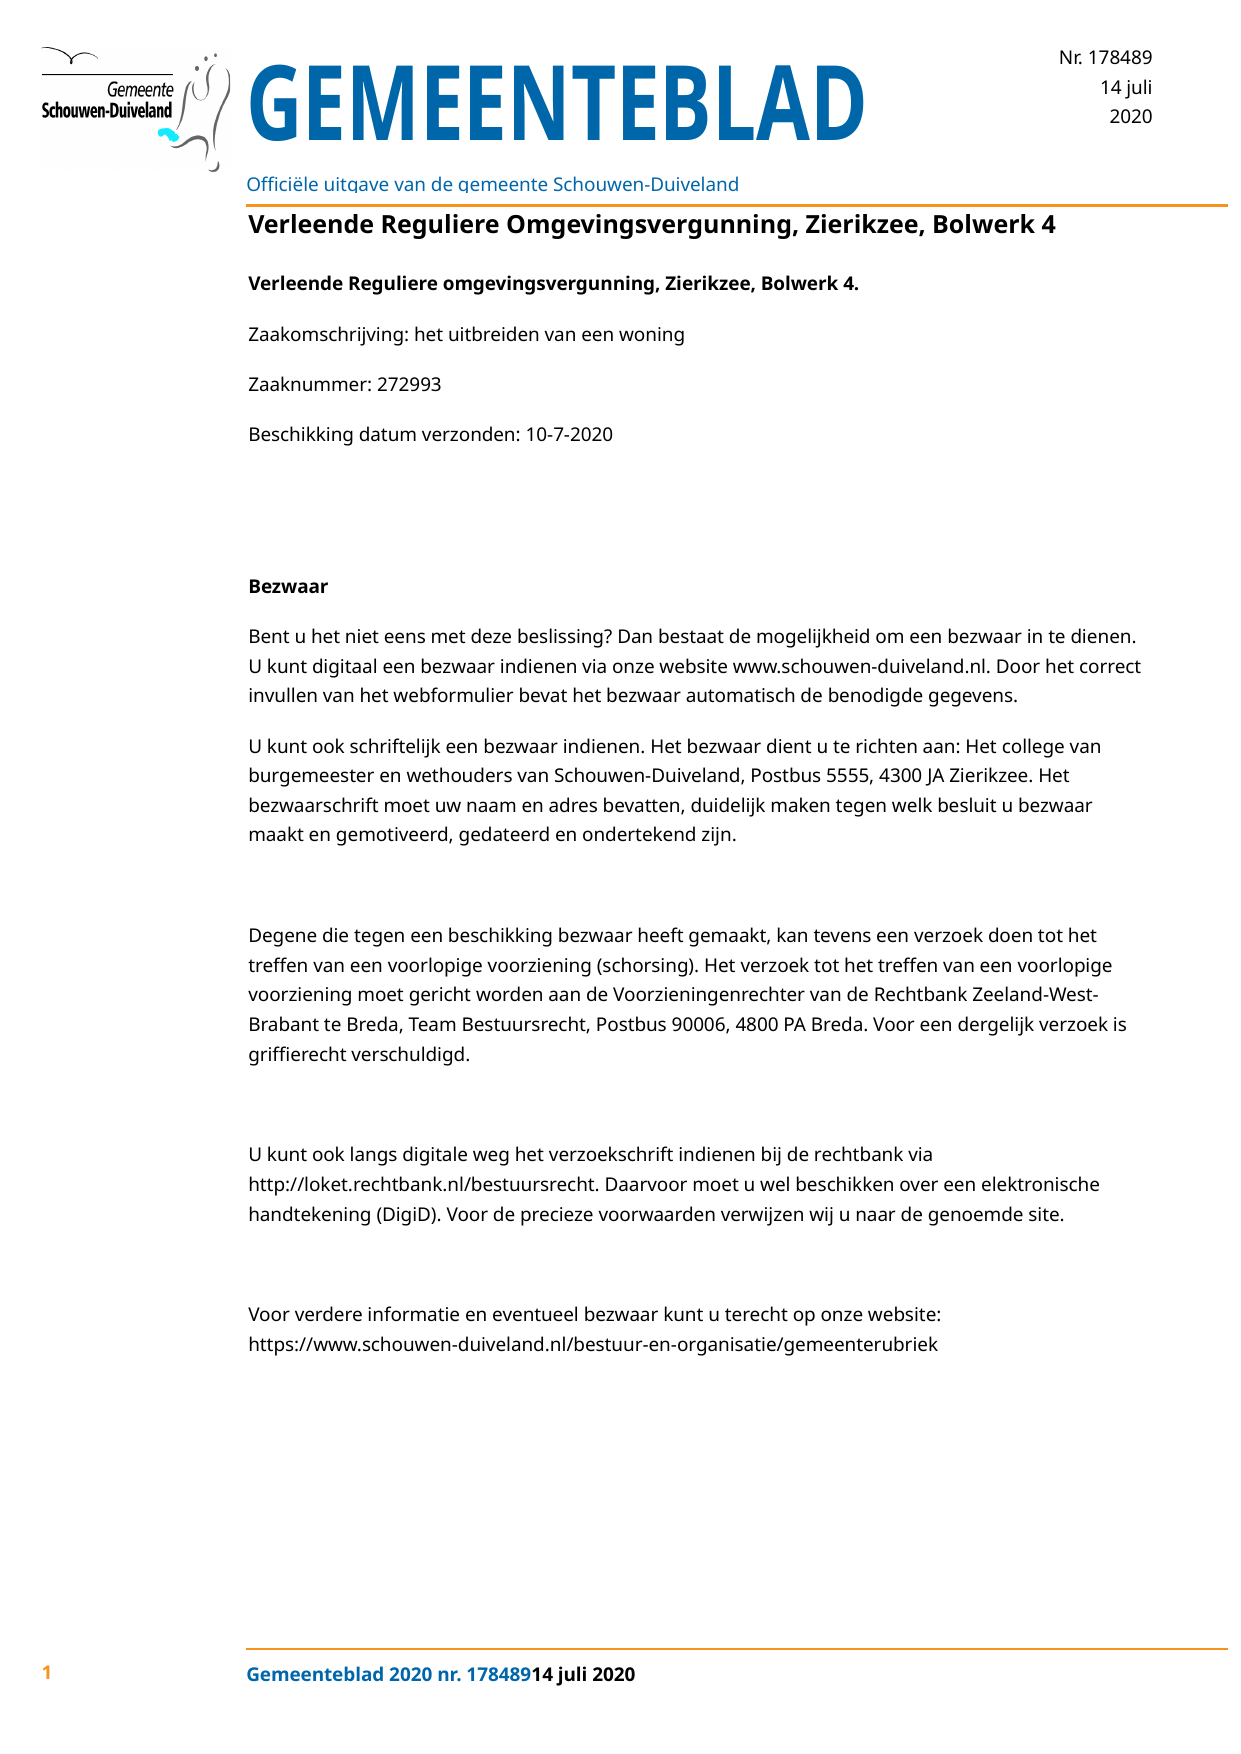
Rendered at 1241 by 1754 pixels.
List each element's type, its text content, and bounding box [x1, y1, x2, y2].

text Beschikking datum verzonden: 10-7-2020 [248, 422, 1152, 447]
text U kunt ook langs digitale weg het verzoekschrift indienen bij de rechtbank via http://loket.rechtbank.nl/bestuursrecht. Daarvoor moet u wel beschikken over een elektronische handtekening (DigiD). Voor de precieze voorwaarden verwijzen wij u naar de genoemde site. [248, 1142, 1152, 1226]
text Degene die tegen een beschikking bezwaar heeft gemaakt, kan tevens een verzoek doen tot het treffen van een voorlopige voorziening (schorsing). Het verzoek tot het treffen van een voorlopige voorziening moet gericht worden aan de Voorzieningenrechter van de Rechtbank Zeeland-West-Brabant te Breda, Team Bestuursrecht, Postbus 90006, 4800 PA Breda. Voor een dergelijk verzoek is griffierecht verschuldigd. [248, 922, 1152, 1066]
text U kunt ook schriftelijk een bezwaar indienen. Het bezwaar dient u te richten aan: Het college van burgemeester en wethouders van Schouwen-Duiveland, Postbus 5555, 4300 JA Zierikzee. Het bezwaarschrift moet uw naam en adres bevatten, duidelijk maken tegen welk besluit u bezwaar maakt en gemotiveerd, gedateerd en ondertekend zijn. [248, 733, 1152, 847]
text Zaaknummer: 272993 [248, 371, 1152, 397]
text Zaakomschrijving: het uitbreiden van een woning [248, 321, 1152, 346]
text Voor verdere informatie en eventueel bezwaar kunt u terecht op onze website: https://www.schouwen-duiveland.nl/bestuur-en-organisatie/gemeenterubriek [248, 1302, 1152, 1357]
text Verleende Reguliere Omgevingsvergunning, Zierikzee, Bolwerk 4 [248, 207, 1152, 241]
picture [41, 47, 231, 172]
text Bent u het niet eens met deze beslissing? Dan bestaat de mogelijkheid om een bezwaar in te dienen. U kunt digitaal een bezwaar indienen via onze website www.schouwen-duiveland.nl. Door het correct invullen van het webformulier bevat het bezwaar automatisch de benodigde gegevens. [248, 623, 1152, 708]
text Verleende Reguliere omgevingsvergunning, Zierikzee, Bolwerk 4. [248, 270, 1152, 296]
text Bezwaar [248, 573, 1152, 598]
